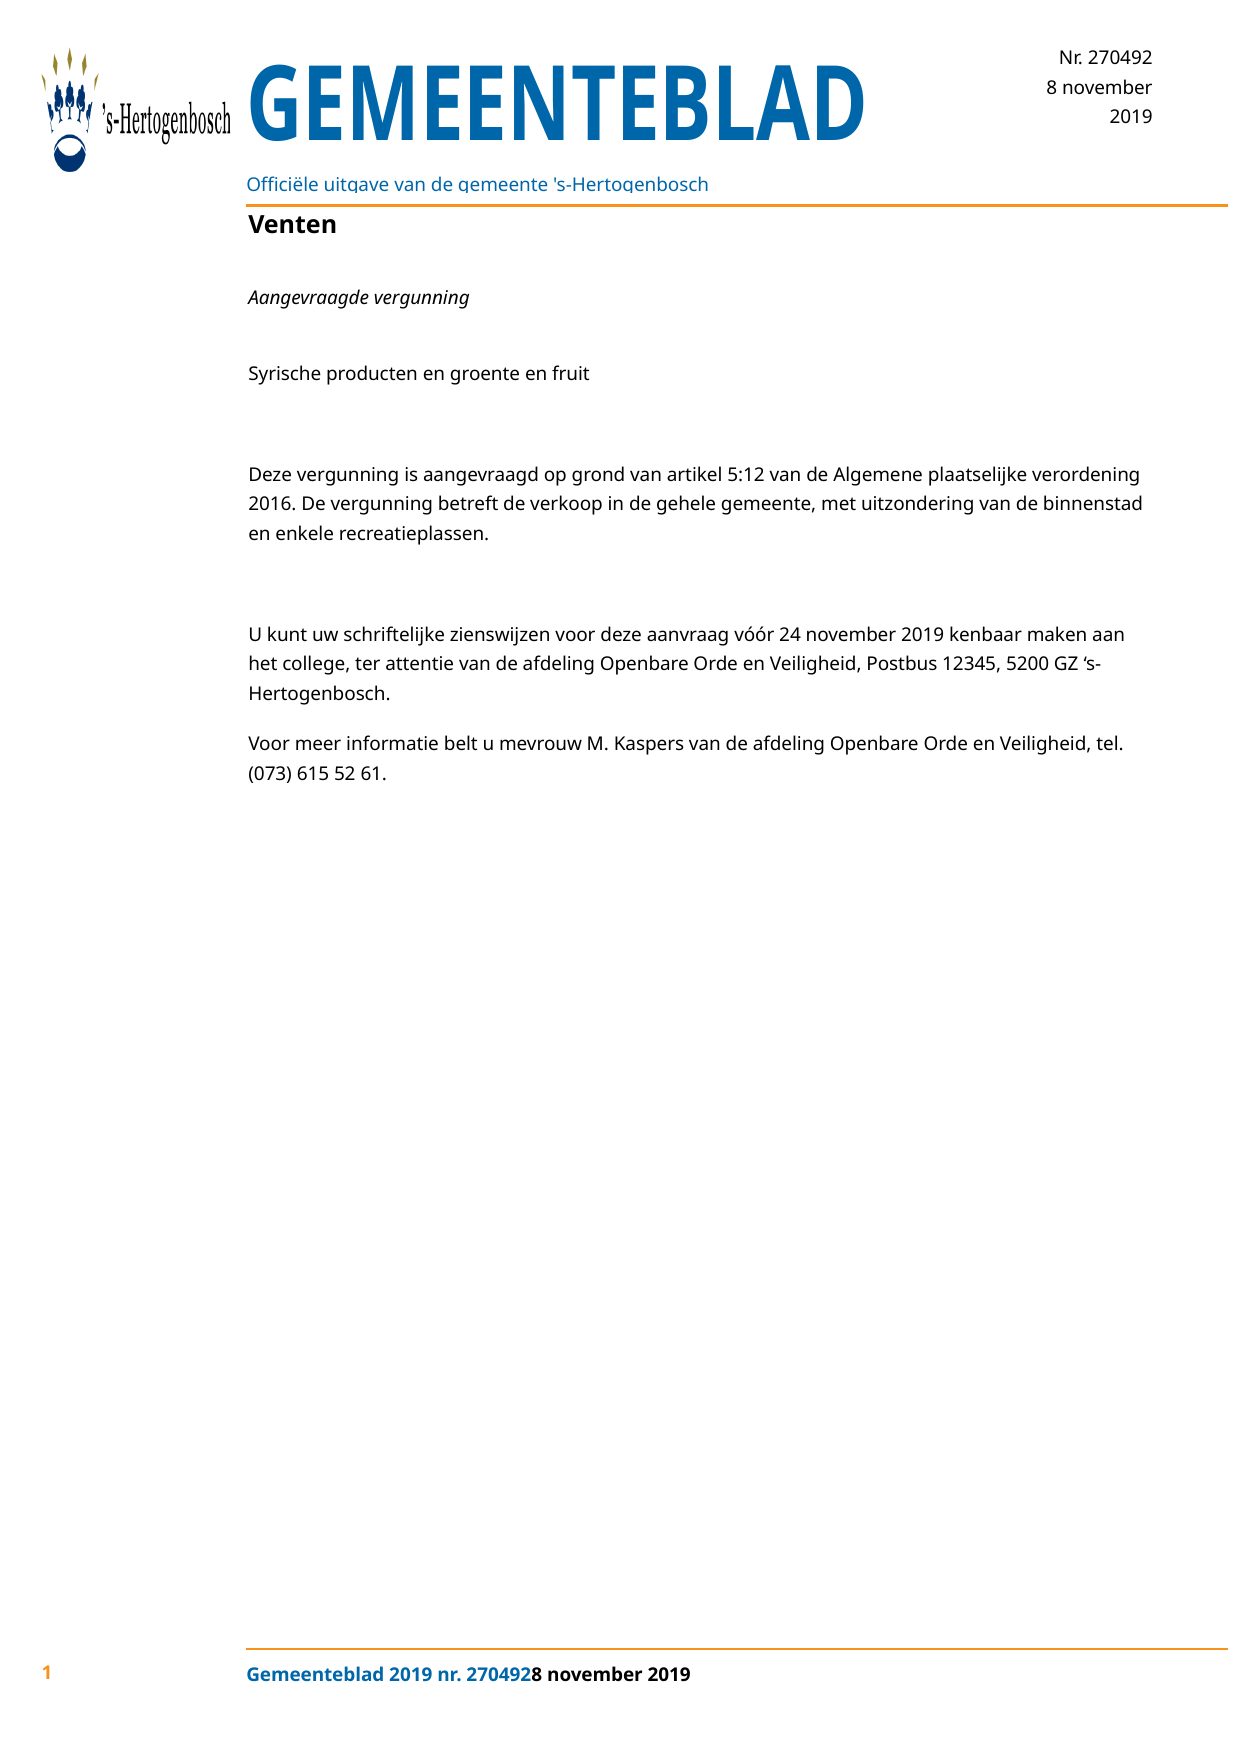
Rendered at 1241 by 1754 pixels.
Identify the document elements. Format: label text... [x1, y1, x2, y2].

text Aangevraagde vergunning [248, 284, 1152, 309]
picture [41, 47, 231, 172]
text Deze vergunning is aangevraagd op grond van artikel 5:12 van de Algemene plaatselijke verordening 2016. De vergunning betreft de verkoop in de gehele gemeente, met uitzondering van de binnenstad en enkele recreatieplassen. [248, 461, 1152, 546]
text Syrische producten en groente en fruit [248, 360, 1152, 386]
text Venten [248, 207, 1152, 241]
text Voor meer informatie belt u mevrouw M. Kaspers van de afdeling Openbare Orde en Veiligheid, tel. (073) 615 52 61. [248, 730, 1152, 786]
text U kunt uw schriftelijke zienswijzen voor deze aanvraag vóór 24 november 2019 kenbaar maken aan het college, ter attentie van de afdeling Openbare Orde en Veiligheid, Postbus 12345, 5200 GZ ‘s-Hertogenbosch. [248, 621, 1152, 706]
